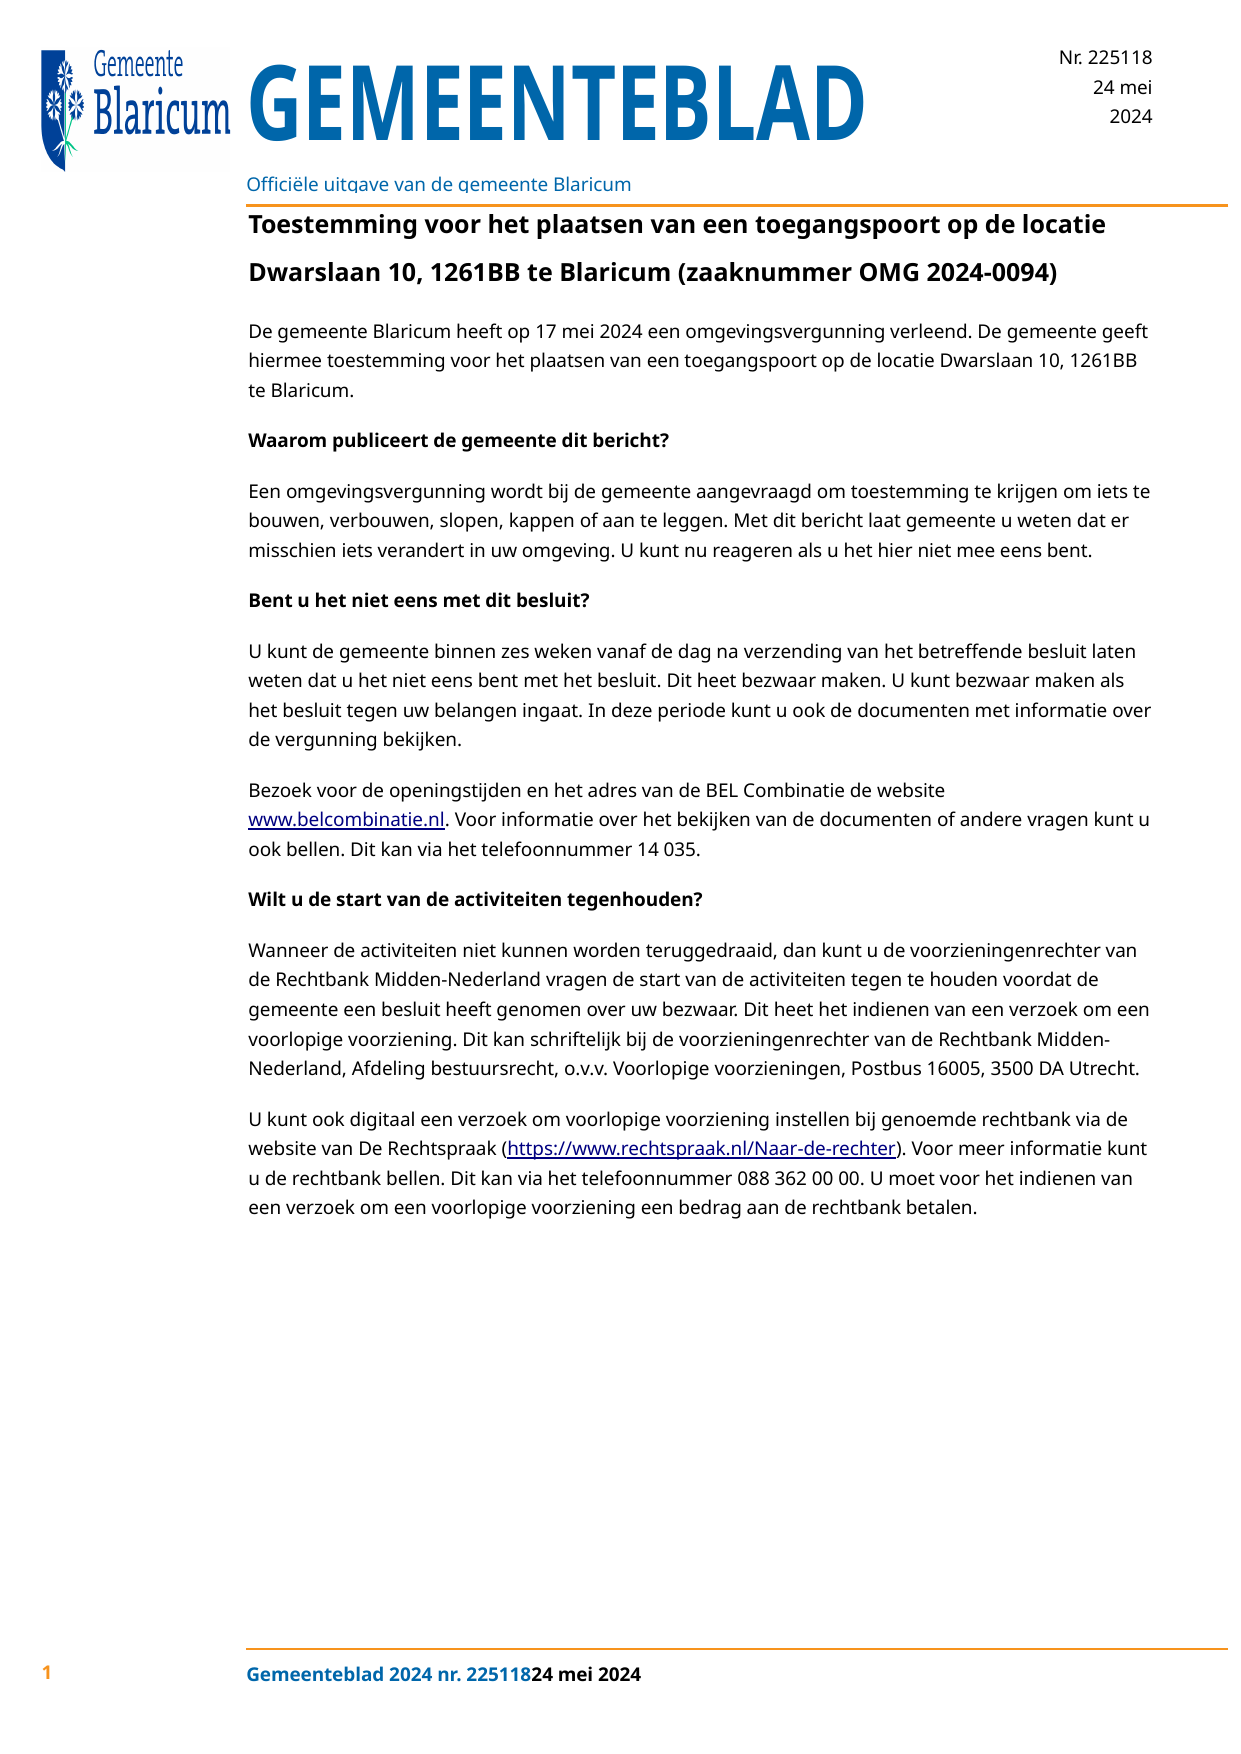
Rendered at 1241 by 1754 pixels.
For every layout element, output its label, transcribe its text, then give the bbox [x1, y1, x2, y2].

text De gemeente Blaricum heeft op 17 mei 2024 een omgevingsvergunning verleend. De gemeente geeft hiermee toestemming voor het plaatsen van een toegangspoort op de locatie Dwarslaan 10, 1261BB te Blaricum. [248, 318, 1152, 403]
text Een omgevingsvergunning wordt bij de gemeente aangevraagd om toestemming te krijgen om iets te bouwen, verbouwen, slopen, kappen of aan te leggen. Met dit bericht laat gemeente u weten dat er misschien iets verandert in uw omgeving. U kunt nu reageren als u het hier niet mee eens bent. [248, 478, 1152, 563]
text Wanneer de activiteiten niet kunnen worden teruggedraaid, dan kunt u de voorzieningenrechter van de Rechtbank Midden-Nederland vragen de start van de activiteiten tegen te houden voordat de gemeente een besluit heeft genomen over uw bezwaar. Dit heet het indienen van een verzoek om een voorlopige voorziening. Dit kan schriftelijk bij de voorzieningenrechter van de Rechtbank Midden-Nederland, Afdeling bestuursrecht, o.v.v. Voorlopige voorzieningen, Postbus 16005, 3500 DA Utrecht. [248, 937, 1152, 1081]
picture [41, 47, 231, 172]
text Wilt u de start van de activiteiten tegenhouden? [248, 887, 1152, 912]
text U kunt de gemeente binnen zes weken vanaf de dag na verzending van het betreffende besluit laten weten dat u het niet eens bent met het besluit. Dit heet bezwaar maken. U kunt bezwaar maken als het besluit tegen uw belangen ingaat. In deze periode kunt u ook de documenten met informatie over de vergunning bekijken. [248, 638, 1152, 752]
text Waarom publiceert de gemeente dit bericht? [248, 427, 1152, 453]
text Bent u het niet eens met dit besluit? [248, 587, 1152, 613]
text Toestemming voor het plaatsen van een toegangspoort op de locatie Dwarslaan 10, 1261BB te Blaricum (zaaknummer OMG 2024-0094) [248, 207, 1152, 288]
text U kunt ook digitaal een verzoek om voorlopige voorziening instellen bij genoemde rechtbank via de website van De Rechtspraak (https://www.rechtspraak.nl/Naar-de-rechter). Voor meer informatie kunt u de rechtbank bellen. Dit kan via het telefoonnummer 088 362 00 00. U moet voor het indienen van een verzoek om een voorlopige voorziening een bedrag aan de rechtbank betalen. [248, 1106, 1152, 1220]
text Bezoek voor de openingstijden en het adres van de BEL Combinatie de website www.belcombinatie.nl. Voor informatie over het bekijken van de documenten of andere vragen kunt u ook bellen. Dit kan via het telefoonnummer 14 035. [248, 777, 1152, 862]
